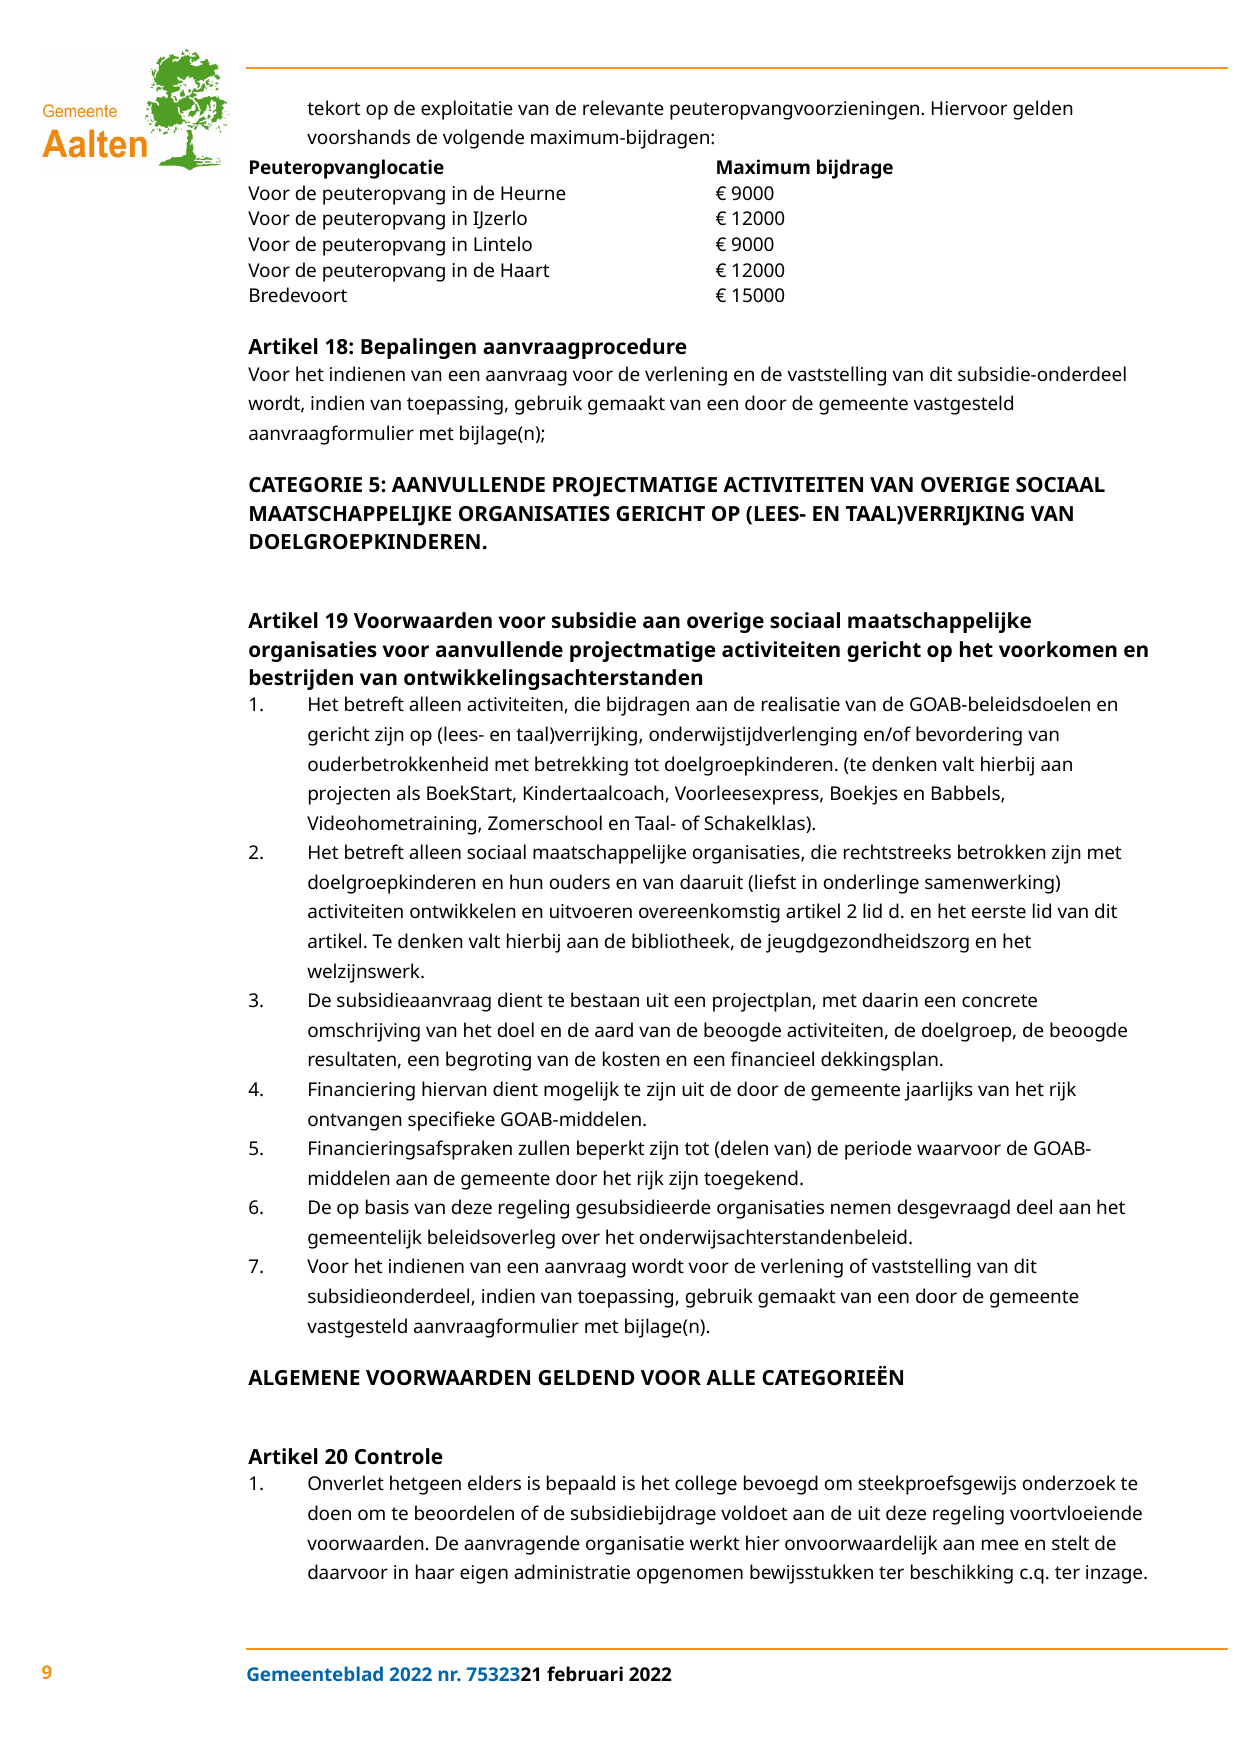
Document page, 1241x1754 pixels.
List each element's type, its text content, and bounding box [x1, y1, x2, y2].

table_cell Voor de peuteropvang in IJzerlo [248, 206, 715, 231]
list Financieringsafspraken zullen beperkt zijn tot (delen van) de periode waarvoor de GOAB-middelen aan de gemeente door het rijk zijn toegekend. [248, 1135, 1152, 1191]
list Financiering hiervan dient mogelijk te zijn uit de door de gemeente jaarlijks van het rijk ontvangen specifieke GOAB-middelen. [248, 1076, 1152, 1131]
list Onverlet hetgeen elders is bepaald is het college bevoegd om steekproefsgewijs onderzoek te doen om te beoordelen of de subsidiebijdrage voldoet aan de uit deze regeling voortvloeiende voorwaarden. De aanvragende organisatie werkt hier onvoorwaardelijk aan mee en stelt de daarvoor in haar eigen administratie opgenomen bewijsstukken ter beschikking c.q. ter inzage. [248, 1471, 1152, 1585]
list tekort op de exploitatie van de relevante peuteropvangvoorzieningen. Hiervoor gelden voorshands de volgende maximum-bijdragen: [248, 95, 1152, 150]
table_cell € 12000 [715, 206, 1152, 231]
text Artikel 18: Bepalingen aanvraagprocedure [248, 332, 1152, 361]
text ALGEMENE VOORWAARDEN GELDEND VOOR ALLE CATEGORIEËN [248, 1363, 1152, 1392]
list De subsidieaanvraag dient te bestaan uit een projectplan, met daarin een concrete omschrijving van het doel en de aard van de beoogde activiteiten, de doelgroep, de beoogde resultaten, een begroting van de kosten en een financieel dekkingsplan. [248, 987, 1152, 1072]
table_header Peuteropvanglocatie [248, 154, 715, 180]
text CATEGORIE 5: AANVULLENDE PROJECTMATIGE ACTIVITEITEN VAN OVERIGE SOCIAAL MAATSCHAPPELIJKE ORGANISATIES GERICHT OP (LEES- EN TAAL)VERRIJKING VAN DOELGROEPKINDEREN. [248, 471, 1152, 556]
table_header Maximum bijdrage [715, 154, 1152, 180]
table_cell Voor de peuteropvang in de Heurne [248, 180, 715, 206]
table_cell Voor de peuteropvang in Lintelo [248, 231, 715, 257]
text Artikel 19 Voorwaarden voor subsidie aan overige sociaal maatschappelijke organisaties voor aanvullende projectmatige activiteiten gericht op het voorkomen en bestrijden van ontwikkelingsachterstanden [248, 606, 1152, 692]
table_cell € 12000 [715, 257, 1152, 283]
table_cell Voor de peuteropvang in de Haart [248, 257, 715, 283]
table_cell € 9000 [715, 180, 1152, 206]
text Artikel 20 Controle [248, 1442, 1152, 1471]
list Het betreft alleen sociaal maatschappelijke organisaties, die rechtstreeks betrokken zijn met doelgroepkinderen en hun ouders en van daaruit (liefst in onderlinge samenwerking) activiteiten ontwikkelen en uitvoeren overeenkomstig artikel 2 lid d. en het eerste lid van dit artikel. Te denken valt hierbij aan de bibliotheek, de jeugdgezondheidszorg en het welzijnswerk. [248, 839, 1152, 983]
table_cell € 9000 [715, 231, 1152, 257]
table_cell Bredevoort [248, 283, 715, 308]
picture [41, 47, 231, 172]
text Voor het indienen van een aanvraag voor de verlening en de vaststelling van dit subsidie-onderdeel wordt, indien van toepassing, gebruik gemaakt van een door de gemeente vastgesteld aanvraagformulier met bijlage(n); [248, 361, 1152, 446]
list De op basis van deze regeling gesubsidieerde organisaties nemen desgevraagd deel aan het gemeentelijk beleidsoverleg over het onderwijsachterstandenbeleid. [248, 1194, 1152, 1250]
list Voor het indienen van een aanvraag wordt voor de verlening of vaststelling van dit subsidieonderdeel, indien van toepassing, gebruik gemaakt van een door de gemeente vastgesteld aanvraagformulier met bijlage(n). [248, 1254, 1152, 1338]
list Het betreft alleen activiteiten, die bijdragen aan de realisatie van de GOAB-beleidsdoelen en gericht zijn op (lees- en taal)verrijking, onderwijstijdverlenging en/of bevordering van ouderbetrokkenheid met betrekking tot doelgroepkinderen. (te denken valt hierbij aan projecten als BoekStart, Kindertaalcoach, Voorleesexpress, Boekjes en Babbels, Videohometraining, Zomerschool en Taal- of Schakelklas). [248, 692, 1152, 836]
table_cell € 15000 [715, 283, 1152, 308]
